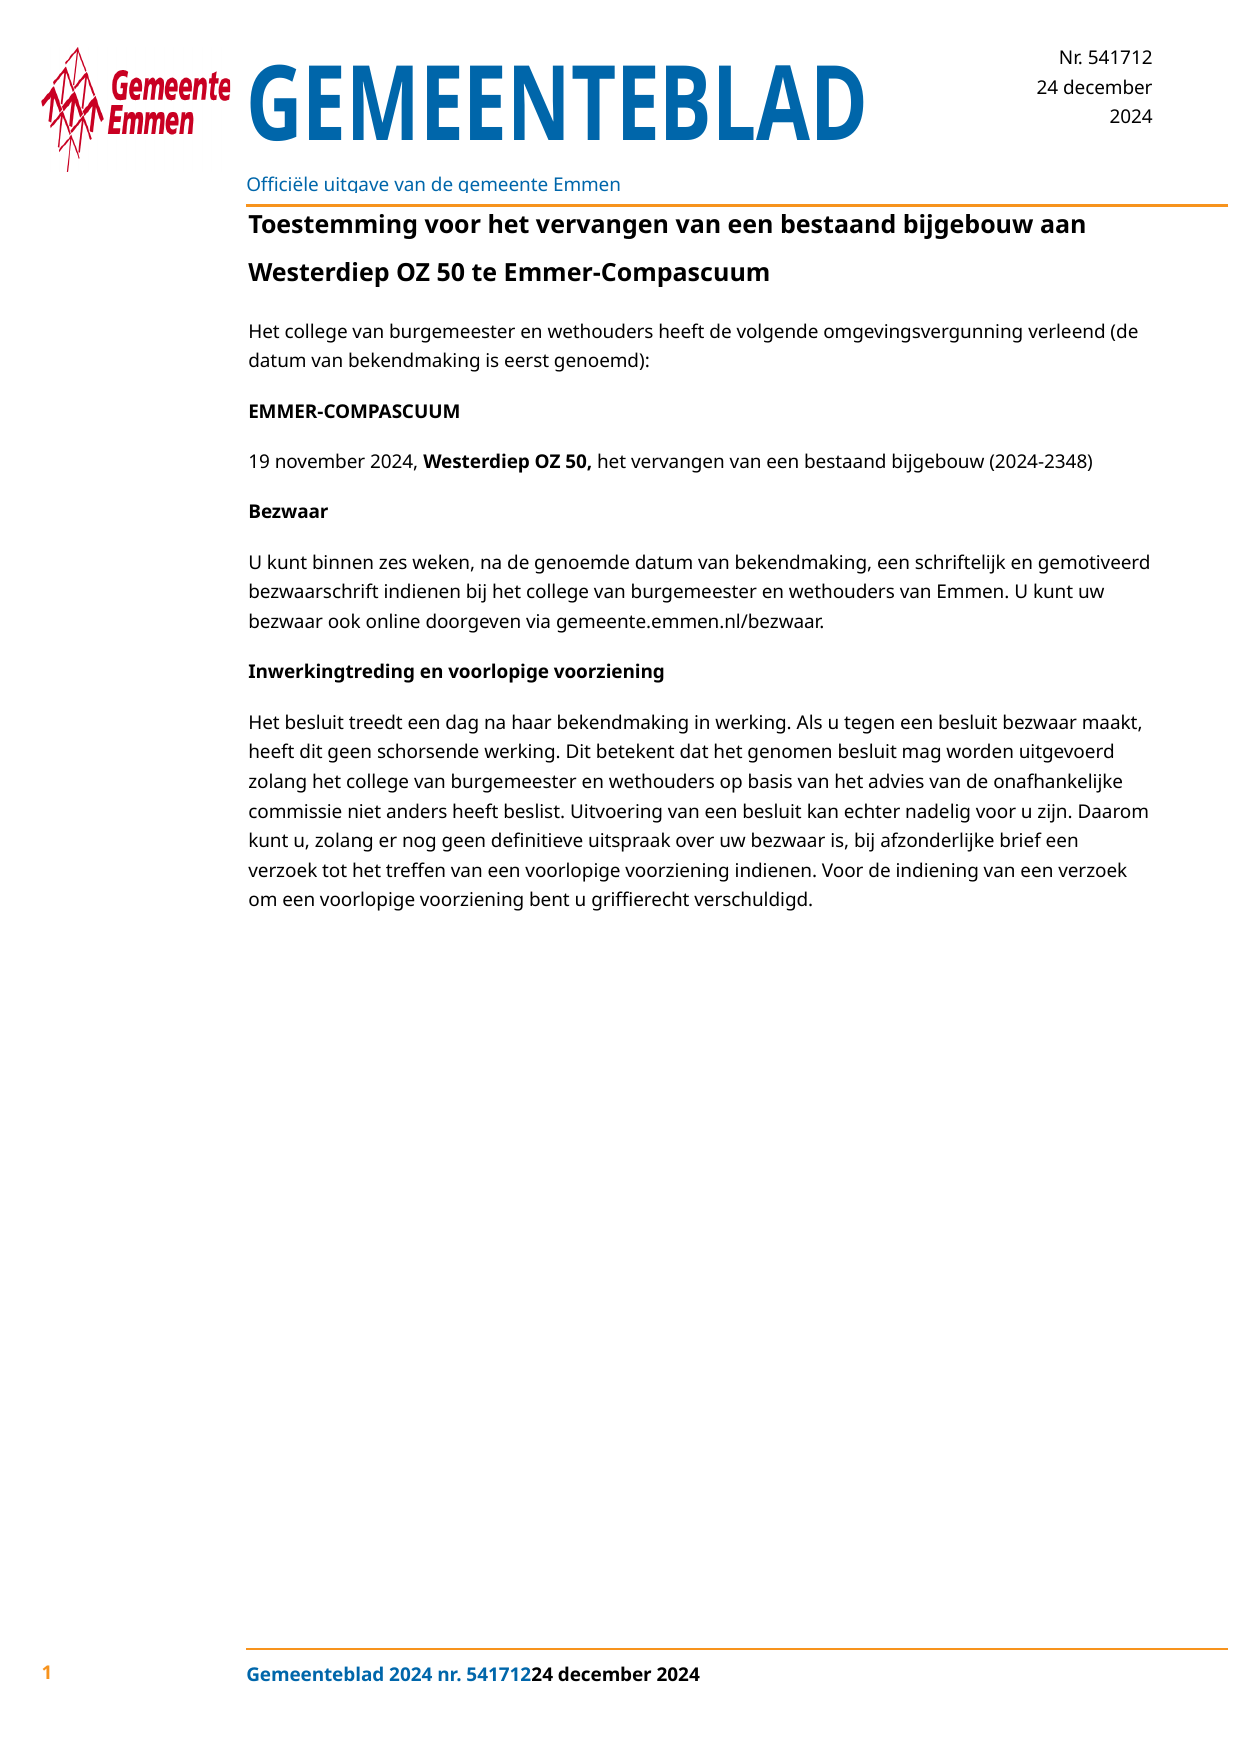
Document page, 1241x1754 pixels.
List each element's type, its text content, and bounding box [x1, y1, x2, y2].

text Bezwaar [248, 499, 1152, 524]
text Inwerkingtreding en voorlopige voorziening [248, 659, 1152, 684]
text U kunt binnen zes weken, na de genoemde datum van bekendmaking, een schriftelijk en gemotiveerd bezwaarschrift indienen bij het college van burgemeester en wethouders van Emmen. U kunt uw bezwaar ook online doorgeven via gemeente.emmen.nl/bezwaar. [248, 549, 1152, 634]
text Het besluit treedt een dag na haar bekendmaking in werking. Als u tegen een besluit bezwaar maakt, heeft dit geen schorsende werking. Dit betekent dat het genomen besluit mag worden uitgevoerd zolang het college van burgemeester en wethouders op basis van het advies van de onafhankelijke commissie niet anders heeft beslist. Uitvoering van een besluit kan echter nadelig voor u zijn. Daarom kunt u, zolang er nog geen definitieve uitspraak over uw bezwaar is, bij afzonderlijke brief een verzoek tot het treffen van een voorlopige voorziening indienen. Voor de indiening van een verzoek om een voorlopige voorziening bent u griffierecht verschuldigd. [248, 709, 1152, 912]
text 19 november 2024, Westerdiep OZ 50, het vervangen van een bestaand bijgebouw (2024-2348) [248, 448, 1152, 474]
text EMMER-COMPASCUUM [248, 398, 1152, 424]
text Toestemming voor het vervangen van een bestaand bijgebouw aan Westerdiep OZ 50 te Emmer-Compascuum [248, 207, 1152, 288]
text Het college van burgemeester en wethouders heeft de volgende omgevingsvergunning verleend (de datum van bekendmaking is eerst genoemd): [248, 318, 1152, 373]
picture [41, 47, 231, 172]
